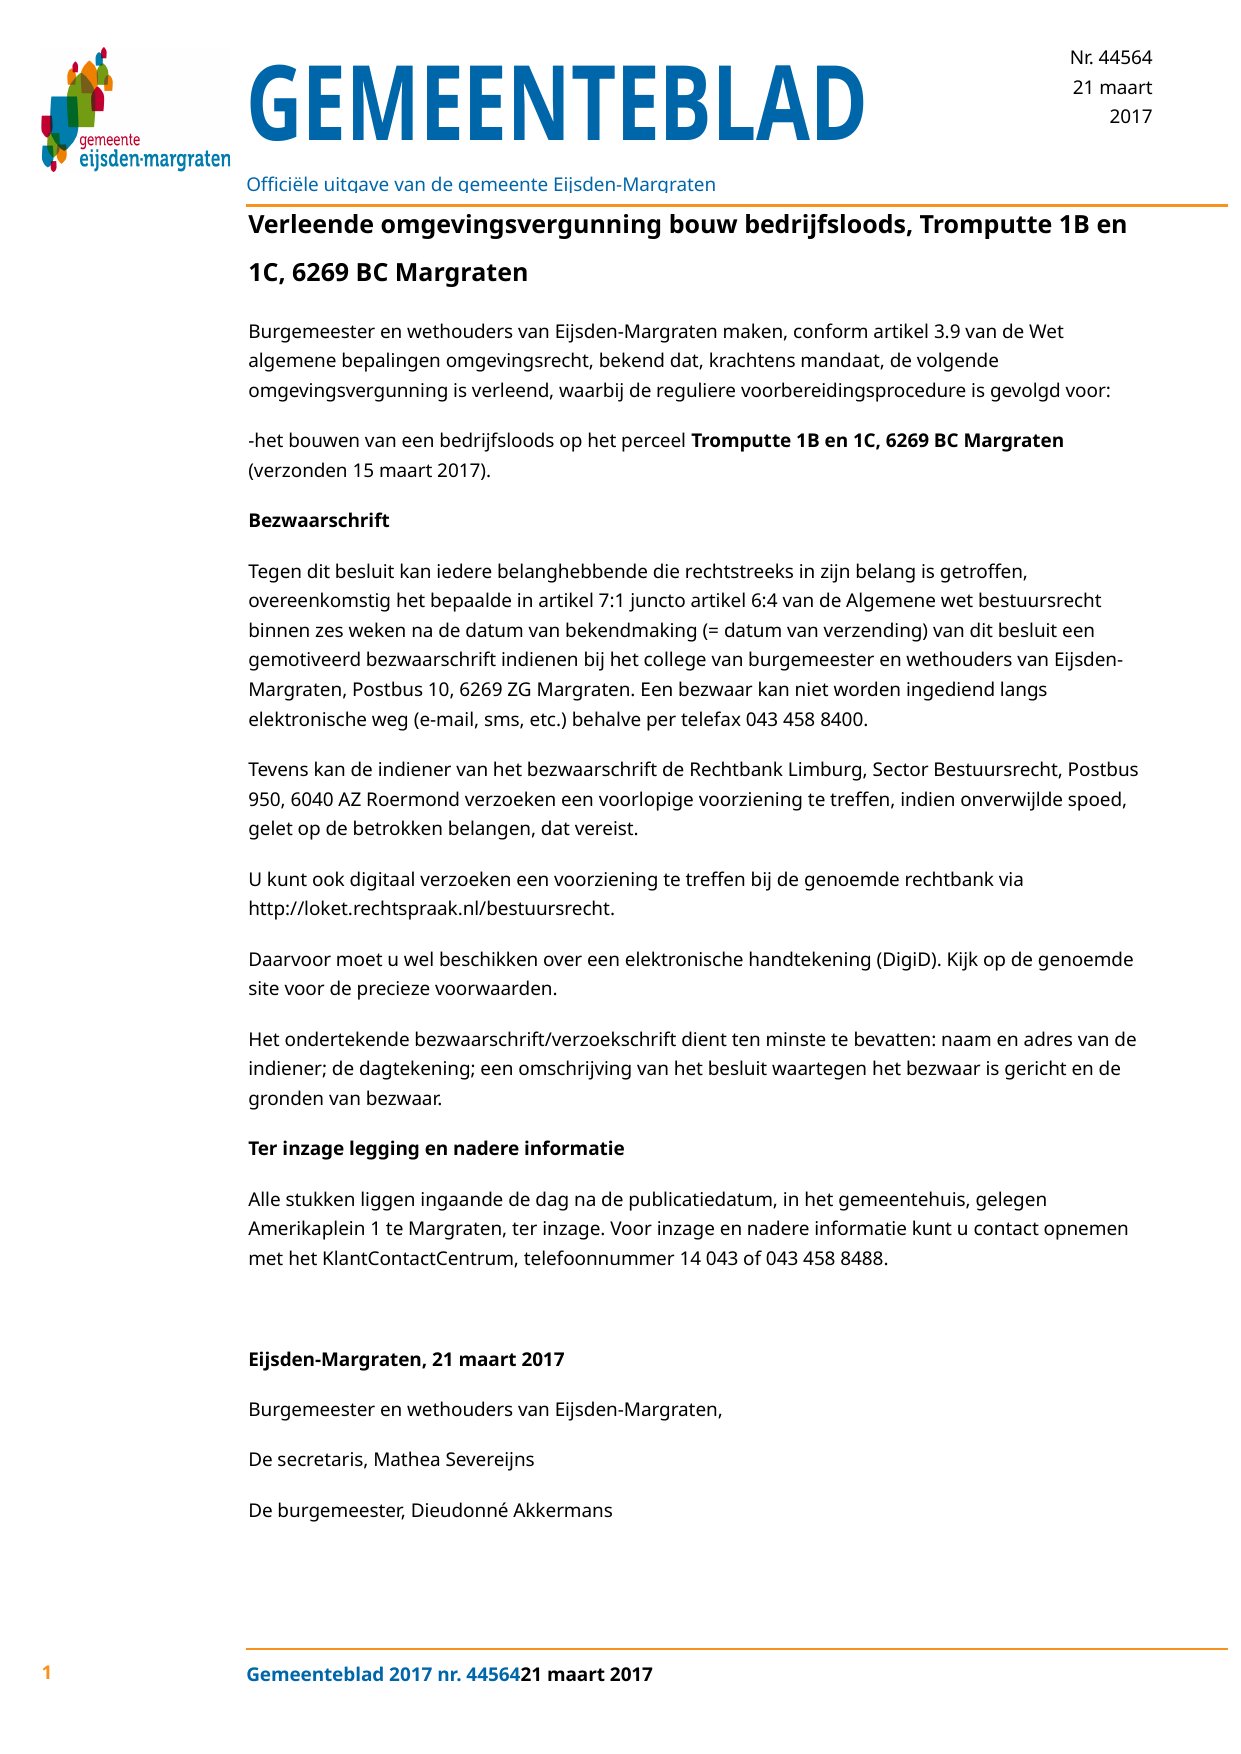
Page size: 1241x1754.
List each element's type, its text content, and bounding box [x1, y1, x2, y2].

text Tevens kan de indiener van het bezwaarschrift de Rechtbank Limburg, Sector Bestuursrecht, Postbus 950, 6040 AZ Roermond verzoeken een voorlopige voorziening te treffen, indien onverwijlde spoed, gelet op de betrokken belangen, dat vereist. [248, 756, 1152, 841]
text Burgemeester en wethouders van Eijsden-Margraten maken, conform artikel 3.9 van de Wet algemene bepalingen omgevingsrecht, bekend dat, krachtens mandaat, de volgende omgevingsvergunning is verleend, waarbij de reguliere voorbereidingsprocedure is gevolgd voor: [248, 318, 1152, 403]
text Het ondertekende bezwaarschrift/verzoekschrift dient ten minste te bevatten: naam en adres van de indiener; de dagtekening; een omschrijving van het besluit waartegen het bezwaar is gericht en de gronden van bezwaar. [248, 1026, 1152, 1111]
text U kunt ook digitaal verzoeken een voorziening te treffen bij de genoemde rechtbank via http://loket.rechtspraak.nl/bestuursrecht. [248, 866, 1152, 921]
text -het bouwen van een bedrijfsloods op het perceel Tromputte 1B en 1C, 6269 BC Margraten (verzonden 15 maart 2017). [248, 427, 1152, 483]
text Tegen dit besluit kan iedere belanghebbende die rechtstreeks in zijn belang is getroffen, overeenkomstig het bepaalde in artikel 7:1 juncto artikel 6:4 van de Algemene wet bestuursrecht binnen zes weken na de datum van bekendmaking (= datum van verzending) van dit besluit een gemotiveerd bezwaarschrift indienen bij het college van burgemeester en wethouders van Eijsden-Margraten, Postbus 10, 6269 ZG Margraten. Een bezwaar kan niet worden ingediend langs elektronische weg (e-mail, sms, etc.) behalve per telefax 043 458 8400. [248, 558, 1152, 732]
text Eijsden-Margraten, 21 maart 2017 [248, 1346, 1152, 1372]
picture [41, 47, 231, 172]
text Daarvoor moet u wel beschikken over een elektronische handtekening (DigiD). Kijk op de genoemde site voor de precieze voorwaarden. [248, 946, 1152, 1001]
text Bezwaarschrift [248, 507, 1152, 533]
text Ter inzage legging en nadere informatie [248, 1135, 1152, 1161]
text Alle stukken liggen ingaande de dag na de publicatiedatum, in het gemeentehuis, gelegen Amerikaplein 1 te Margraten, ter inzage. Voor inzage en nadere informatie kunt u contact opnemen met het KlantContactCentrum, telefoonnummer 14 043 of 043 458 8488. [248, 1186, 1152, 1271]
text De burgemeester, Dieudonné Akkermans [248, 1497, 1152, 1523]
text Verleende omgevingsvergunning bouw bedrijfsloods, Tromputte 1B en 1C, 6269 BC Margraten [248, 207, 1152, 288]
text Burgemeester en wethouders van Eijsden-Margraten, [248, 1396, 1152, 1422]
text De secretaris, Mathea Severeijns [248, 1447, 1152, 1472]
